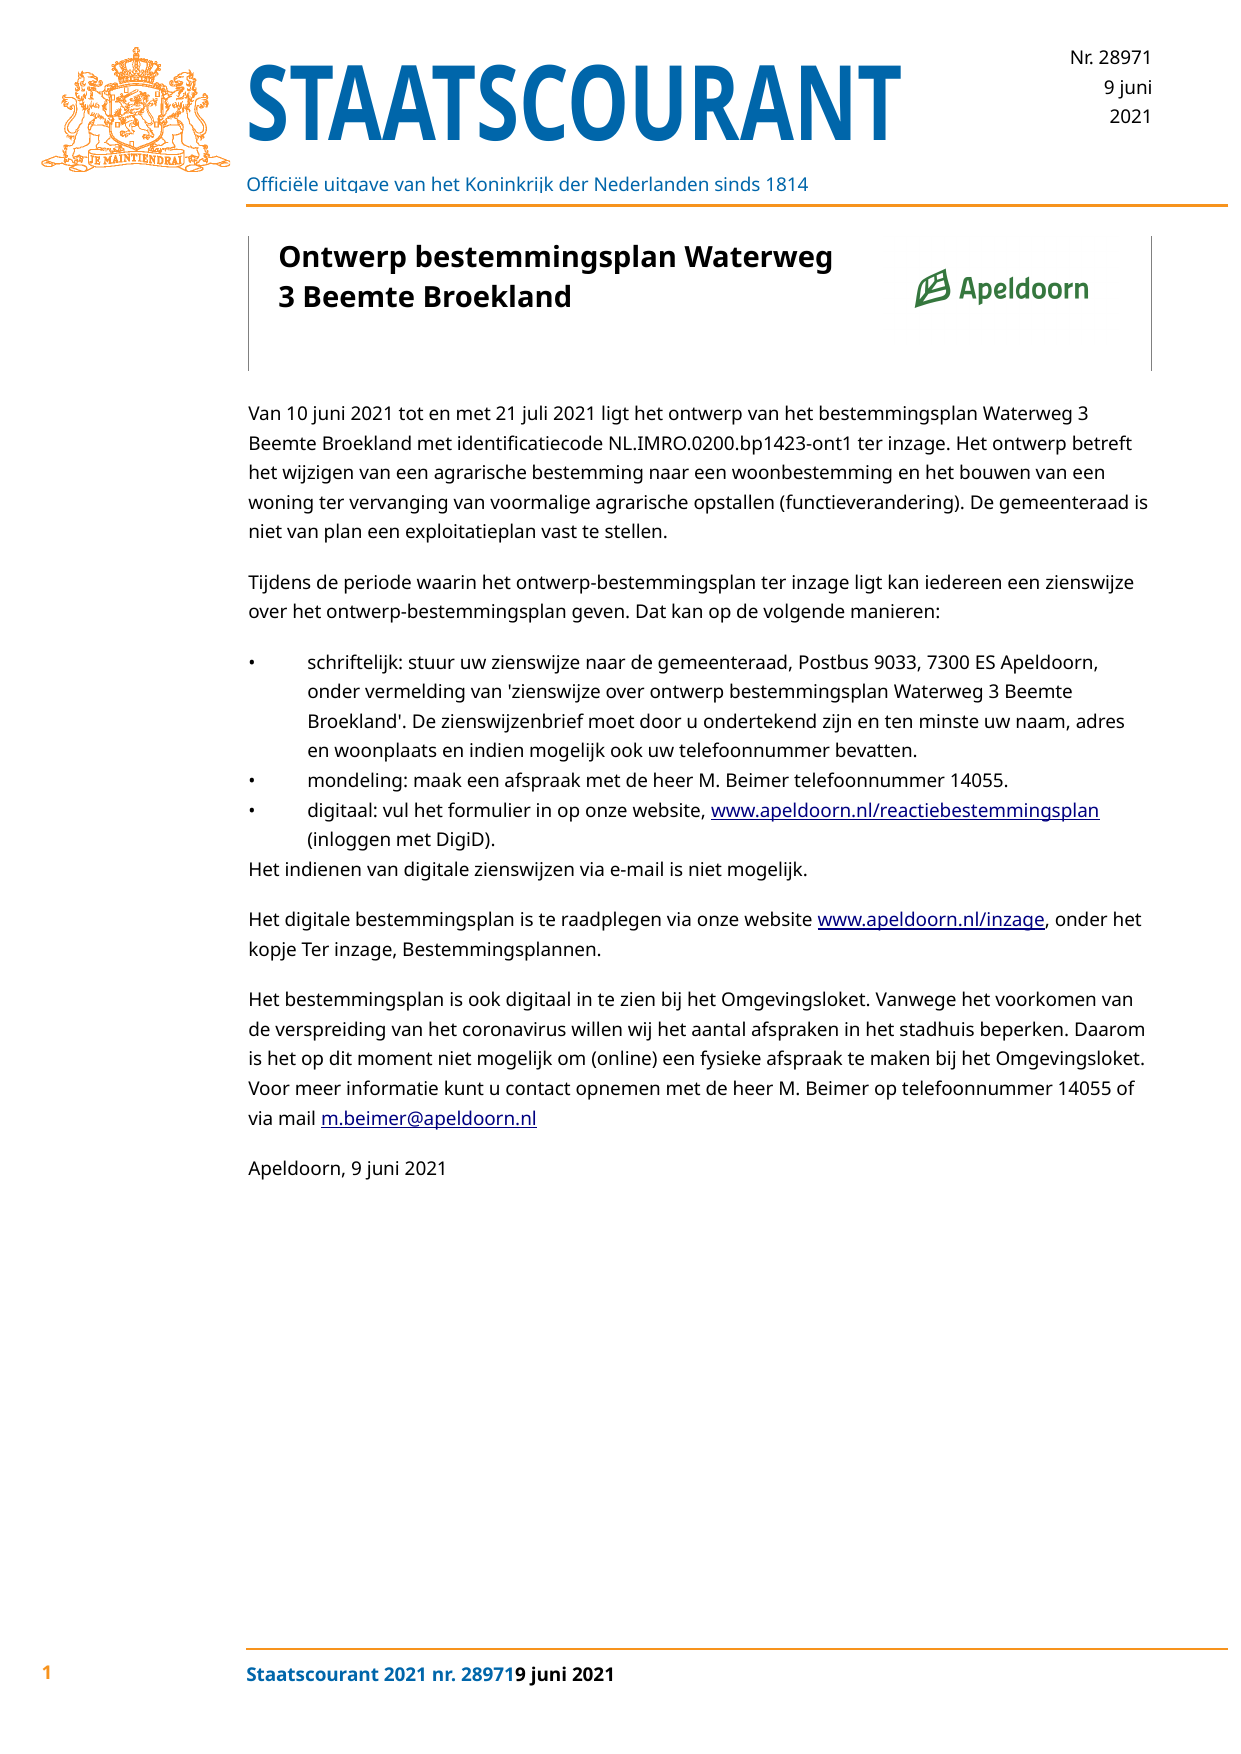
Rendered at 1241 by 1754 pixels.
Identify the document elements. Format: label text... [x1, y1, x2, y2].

picture [41, 47, 231, 172]
list digitaal: vul het formulier in op onze website, www.apeldoorn.nl/reactiebestemmingsplan (inloggen met DigiD). [248, 797, 1152, 852]
text Van 10 juni 2021 tot en met 21 juli 2021 ligt het ontwerp van het bestemmingsplan Waterweg 3 Beemte Broekland met identificatiecode NL.IMRO.0200.bp1423-ont1 ter inzage. Het ontwerp betreft het wijzigen van een agrarische bestemming naar een woonbestemming en het bouwen van een woning ter vervanging van voormalige agrarische opstallen (functieverandering). De gemeenteraad is niet van plan een exploitatieplan vast te stellen. [248, 400, 1152, 544]
text Het indienen van digitale zienswijzen via e-mail is niet mogelijk. [248, 856, 1152, 882]
table_header Ontwerp bestemmingsplan Waterweg 3 Beemte Broekland [249, 236, 850, 371]
text Tijdens de periode waarin het ontwerp-bestemmingsplan ter inzage ligt kan iedereen een zienswijze over het ontwerp-bestemmingsplan geven. Dat kan op de volgende manieren: [248, 569, 1152, 624]
text Het bestemmingsplan is ook digitaal in te zien bij het Omgevingsloket. Vanwege het voorkomen van de verspreiding van het coronavirus willen wij het aantal afspraken in het stadhuis beperken. Daarom is het op dit moment niet mogelijk om (online) een fysieke afspraak te maken bij het Omgevingsloket. Voor meer informatie kunt u contact opnemen met de heer M. Beimer op telefoonnummer 14055 of via mail m.beimer@apeldoorn.nl [248, 986, 1152, 1130]
text Het digitale bestemmingsplan is te raadplegen via onze website www.apeldoorn.nl/inzage, onder het kopje Ter inzage, Bestemmingsplannen. [248, 906, 1152, 962]
list mondeling: maak een afspraak met de heer M. Beimer telefoonnummer 14055. [248, 767, 1152, 793]
picture [882, 236, 1119, 345]
list schriftelijk: stuur uw zienswijze naar de gemeenteraad, Postbus 9033, 7300 ES Apeldoorn, onder vermelding van 'zienswijze over ontwerp bestemmingsplan Waterweg 3 Beemte Broekland'. De zienswijzenbrief moet door u ondertekend zijn en ten minste uw naam, adres en woonplaats en indien mogelijk ook uw telefoonnummer bevatten. [248, 649, 1152, 763]
table_header [850, 236, 1151, 371]
text Apeldoorn, 9 juni 2021 [248, 1155, 1152, 1181]
